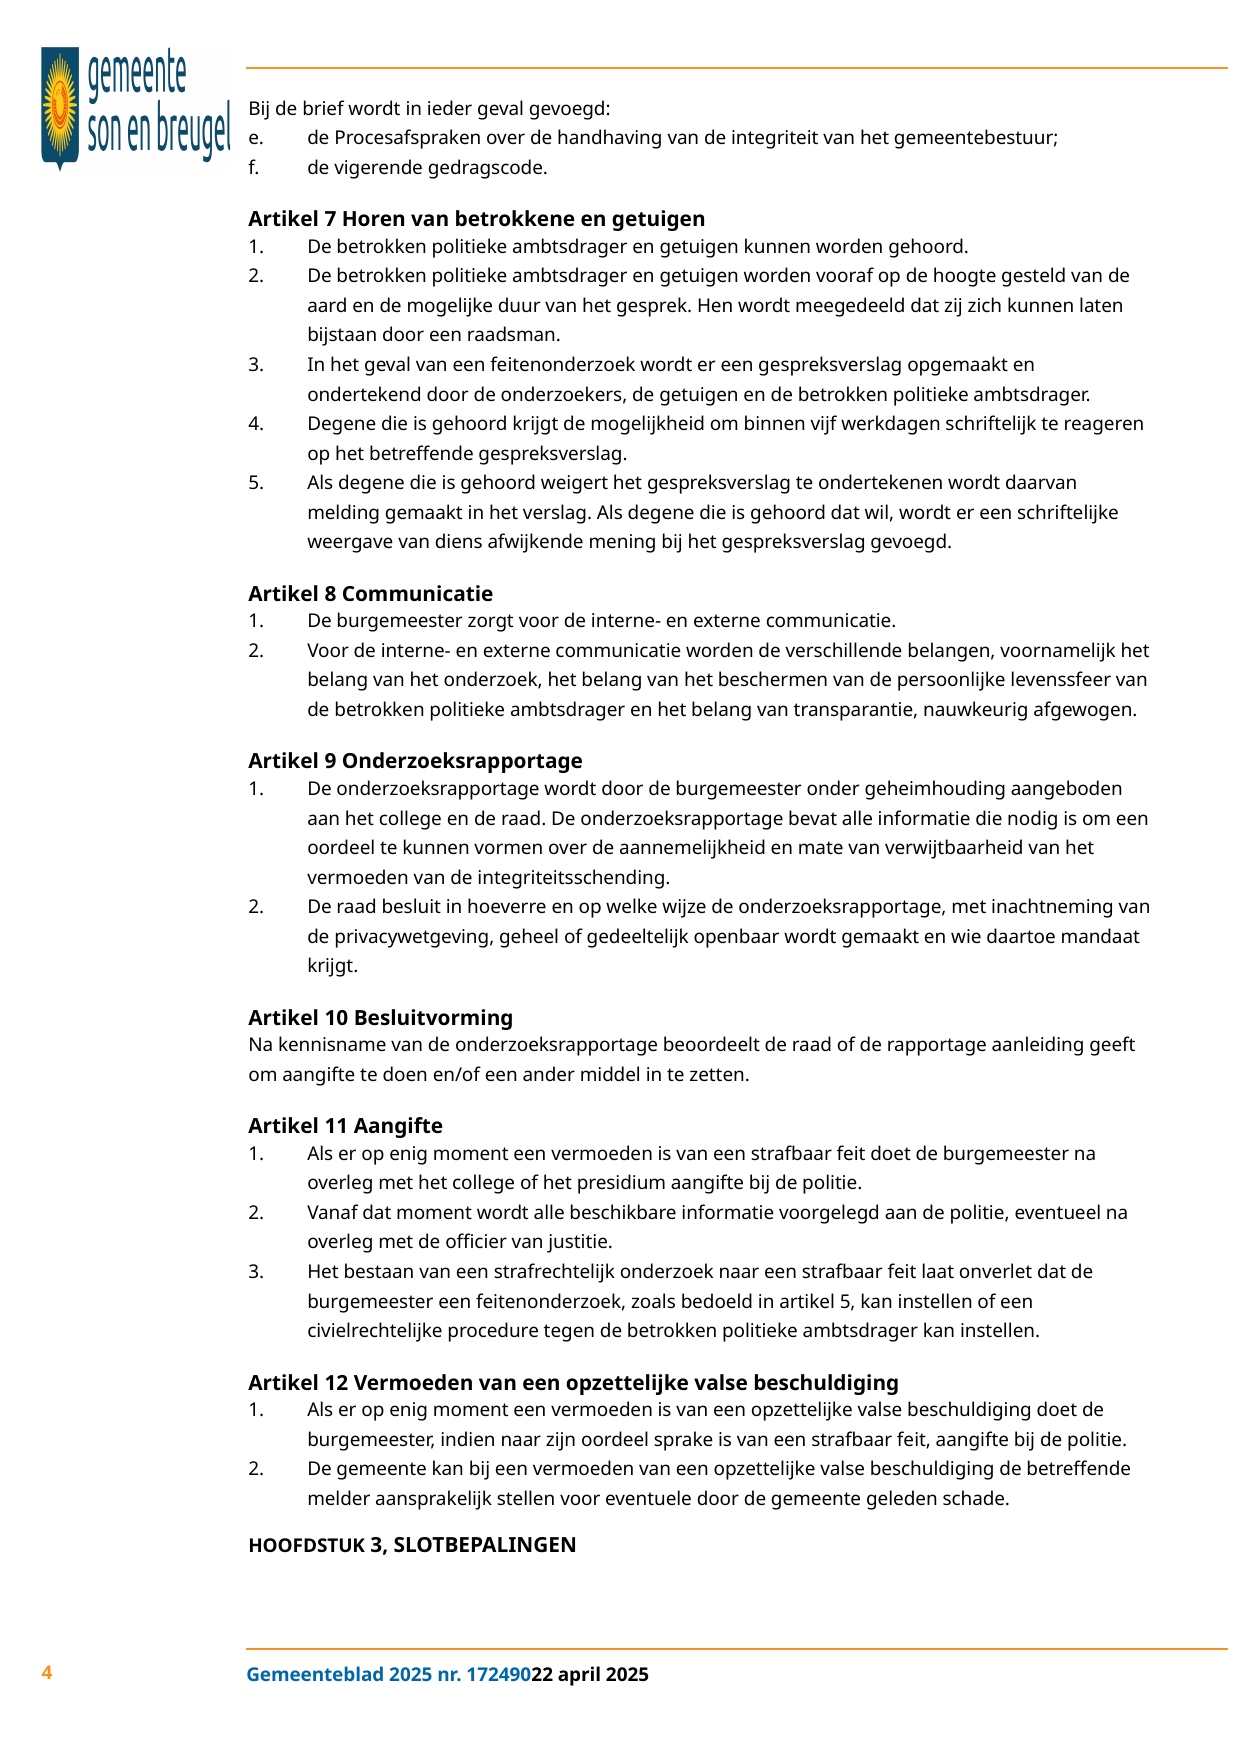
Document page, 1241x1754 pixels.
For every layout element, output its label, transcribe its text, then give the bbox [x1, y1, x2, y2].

text Artikel 8 Communicatie [248, 579, 1152, 607]
text Artikel 12 Vermoeden van een opzettelijke valse beschuldiging [248, 1368, 1152, 1396]
text Na kennisname van de onderzoeksrapportage beoordeelt de raad of de rapportage aanleiding geeft om aangifte te doen en/of een ander middel in te zetten. [248, 1031, 1152, 1087]
list Vanaf dat moment wordt alle beschikbare informatie voorgelegd aan de politie, eventueel na overleg met de officier van justitie. [248, 1199, 1152, 1254]
list de Procesafspraken over de handhaving van de integriteit van het gemeentebestuur; [248, 124, 1152, 150]
list In het geval van een feitenonderzoek wordt er een gespreksverslag opgemaakt en ondertekend door de onderzoekers, de getuigen en de betrokken politieke ambtsdrager. [248, 351, 1152, 406]
picture [41, 47, 231, 172]
list De raad besluit in hoeverre en op welke wijze de onderzoeksrapportage, met inachtneming van de privacywetgeving, geheel of gedeeltelijk openbaar wordt gemaakt en wie daartoe mandaat krijgt. [248, 893, 1152, 978]
list Voor de interne- en externe communicatie worden de verschillende belangen, voornamelijk het belang van het onderzoek, het belang van het beschermen van de persoonlijke levenssfeer van de betrokken politieke ambtsdrager en het belang van transparantie, nauwkeurig afgewogen. [248, 637, 1152, 722]
list Als degene die is gehoord weigert het gespreksverslag te ondertekenen wordt daarvan melding gemaakt in het verslag. Als degene die is gehoord dat wil, wordt er een schriftelijke weergave van diens afwijkende mening bij het gespreksverslag gevoegd. [248, 469, 1152, 554]
text Artikel 10 Besluitvorming [248, 1003, 1152, 1031]
list Als er op enig moment een vermoeden is van een opzettelijke valse beschuldiging doet de burgemeester, indien naar zijn oordeel sprake is van een strafbaar feit, aangifte bij de politie. [248, 1396, 1152, 1452]
list Als er op enig moment een vermoeden is van een strafbaar feit doet de burgemeester na overleg met het college of het presidium aangifte bij de politie. [248, 1140, 1152, 1195]
list De betrokken politieke ambtsdrager en getuigen worden vooraf op de hoogte gesteld van de aard en de mogelijke duur van het gesprek. Hen wordt meegedeeld dat zij zich kunnen laten bijstaan door een raadsman. [248, 262, 1152, 347]
list De gemeente kan bij een vermoeden van een opzettelijke valse beschuldiging de betreffende melder aansprakelijk stellen voor eventuele door de gemeente geleden schade. [248, 1455, 1152, 1511]
list De onderzoeksrapportage wordt door de burgemeester onder geheimhouding aangeboden aan het college en de raad. De onderzoeksrapportage bevat alle informatie die nodig is om een oordeel te kunnen vormen over de aannemelijkheid en mate van verwijtbaarheid van het vermoeden van de integriteitsschending. [248, 775, 1152, 889]
text HOOFDSTUK 3, SLOTBEPALINGEN [248, 1531, 1152, 1559]
list de vigerende gedragscode. [248, 154, 1152, 180]
list De betrokken politieke ambtsdrager en getuigen kunnen worden gehoord. [248, 233, 1152, 258]
list Het bestaan van een strafrechtelijk onderzoek naar een strafbaar feit laat onverlet dat de burgemeester een feitenonderzoek, zoals bedoeld in artikel 5, kan instellen of een civielrechtelijke procedure tegen de betrokken politieke ambtsdrager kan instellen. [248, 1258, 1152, 1343]
text Bij de brief wordt in ieder geval gevoegd: [248, 95, 1152, 121]
text Artikel 9 Onderzoeksrapportage [248, 747, 1152, 775]
text Artikel 11 Aangifte [248, 1111, 1152, 1140]
list De burgemeester zorgt voor de interne- en externe communicatie. [248, 607, 1152, 633]
text Artikel 7 Horen van betrokkene en getuigen [248, 204, 1152, 233]
list Degene die is gehoord krijgt de mogelijkheid om binnen vijf werkdagen schriftelijk te reageren op het betreffende gespreksverslag. [248, 410, 1152, 466]
